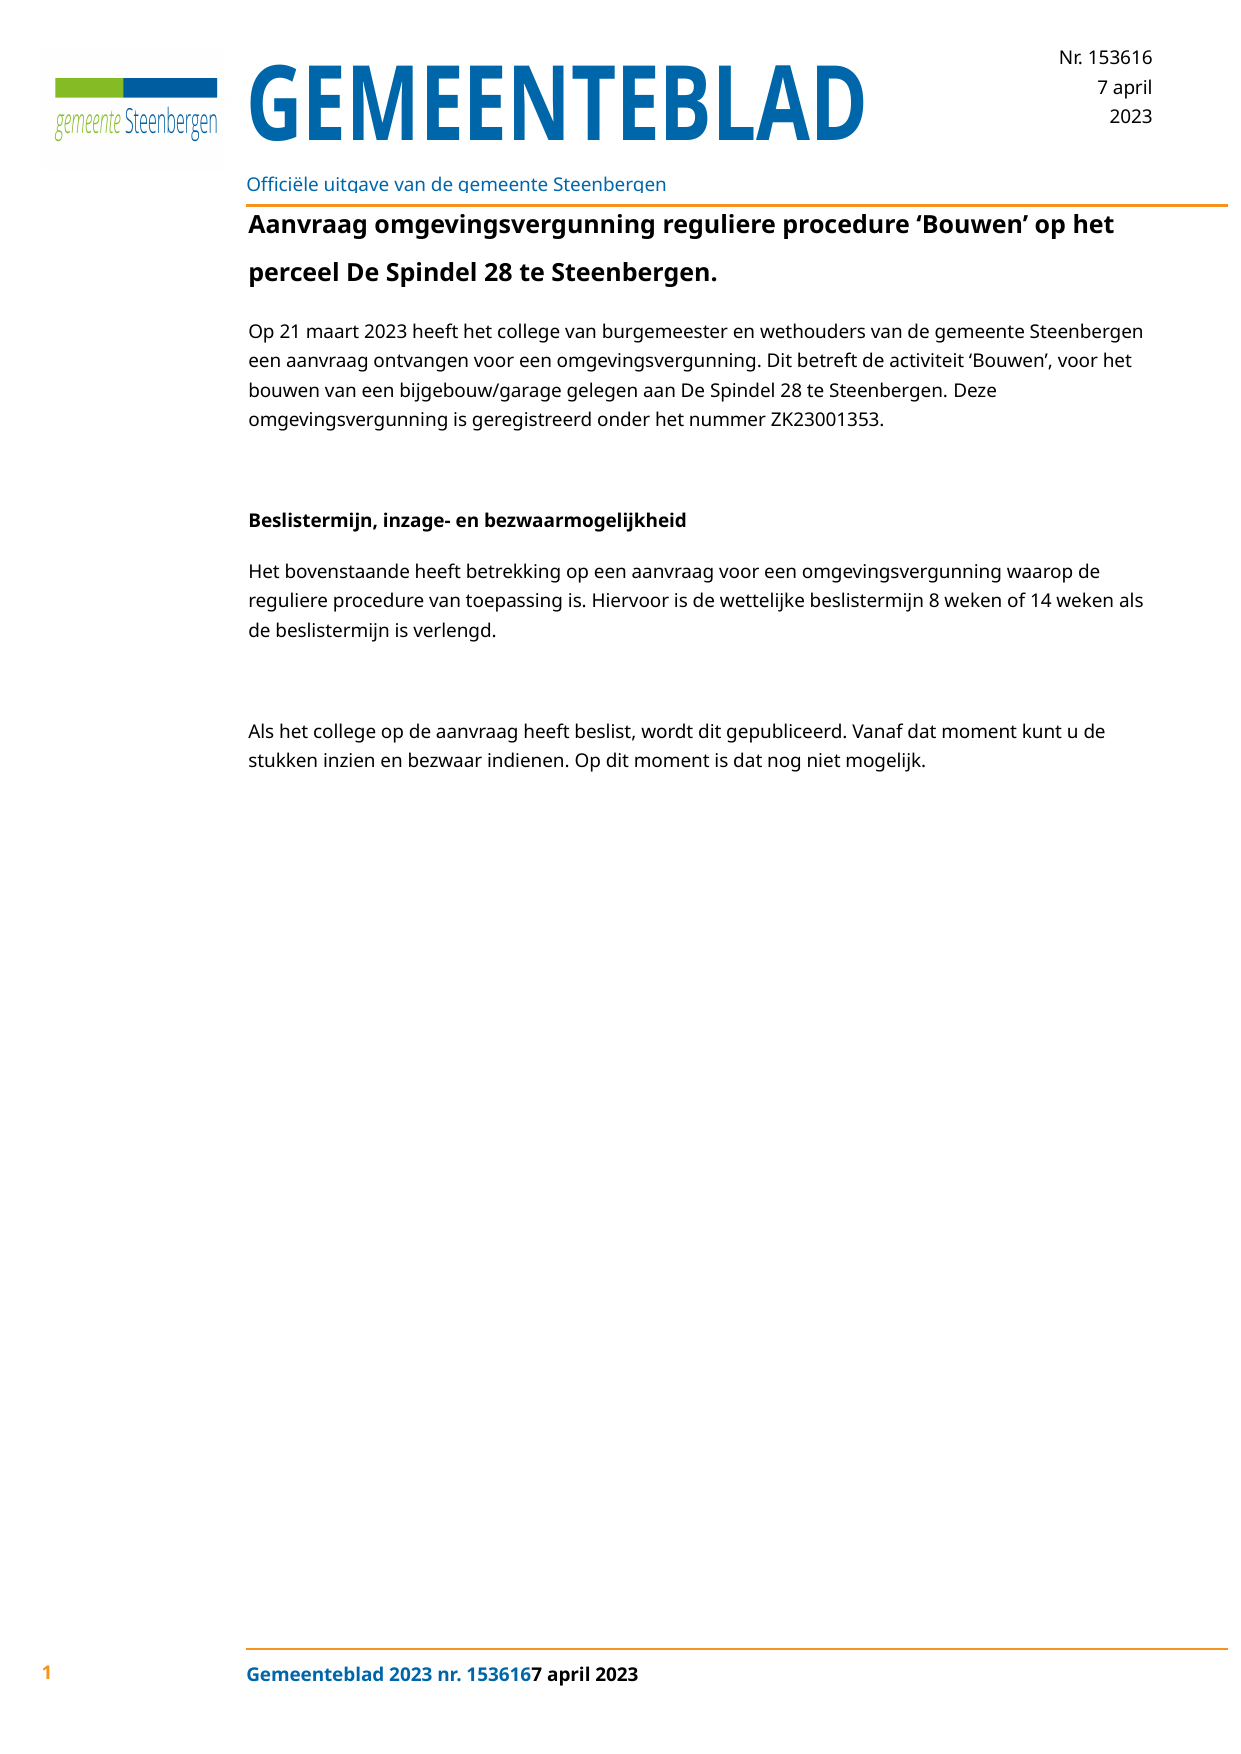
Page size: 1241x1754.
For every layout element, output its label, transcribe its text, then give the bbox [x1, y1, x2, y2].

text Op 21 maart 2023 heeft het college van burgemeester en wethouders van de gemeente Steenbergen een aanvraag ontvangen voor een omgevingsvergunning. Dit betreft de activiteit ‘Bouwen’, voor het bouwen van een bijgebouw/garage gelegen aan De Spindel 28 te Steenbergen. Deze omgevingsvergunning is geregistreerd onder het nummer ZK23001353. [248, 318, 1152, 432]
text Als het college op de aanvraag heeft beslist, wordt dit gepubliceerd. Vanaf dat moment kunt u de stukken inzien en bezwaar indienen. Op dit moment is dat nog niet mogelijk. [248, 718, 1152, 773]
text Beslistermijn, inzage- en bezwaarmogelijkheid [248, 507, 1152, 533]
text Aanvraag omgevingsvergunning reguliere procedure ‘Bouwen’ op het perceel De Spindel 28 te Steenbergen. [248, 207, 1152, 288]
picture [41, 47, 231, 172]
text Het bovenstaande heeft betrekking op een aanvraag voor een omgevingsvergunning waarop de reguliere procedure van toepassing is. Hiervoor is de wettelijke beslistermijn 8 weken of 14 weken als de beslistermijn is verlengd. [248, 558, 1152, 643]
